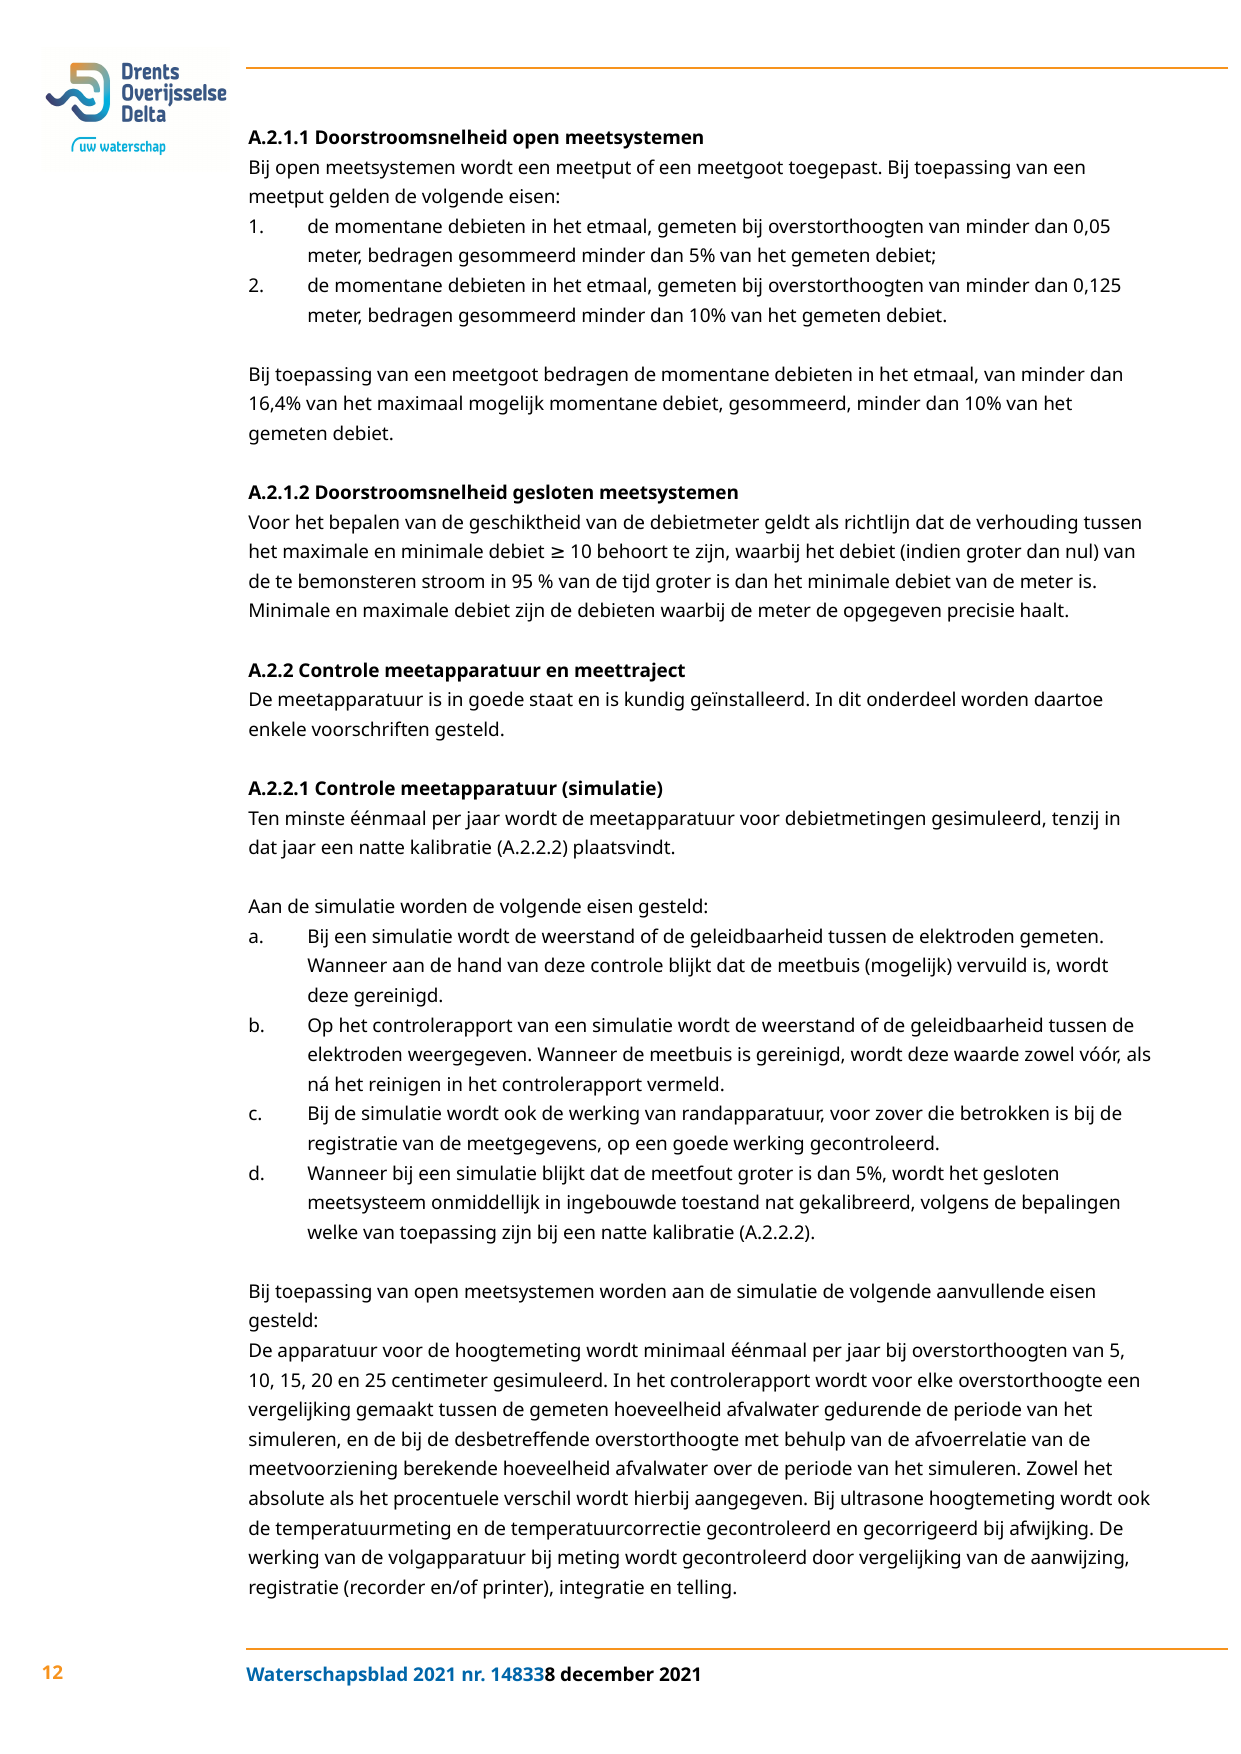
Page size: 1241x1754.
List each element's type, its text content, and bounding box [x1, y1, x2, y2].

text Aan de simulatie worden de volgende eisen gesteld: [248, 893, 1152, 919]
picture [41, 47, 231, 172]
list Wanneer bij een simulatie blijkt dat de meetfout groter is dan 5%, wordt het gesloten meetsysteem onmiddellijk in ingebouwde toestand nat gekalibreerd, volgens de bepalingen welke van toepassing zijn bij een natte kalibratie (A.2.2.2). [248, 1160, 1152, 1245]
text De apparatuur voor de hoogtemeting wordt minimaal éénmaal per jaar bij overstorthoogten van 5, 10, 15, 20 en 25 centimeter gesimuleerd. In het controlerapport wordt voor elke overstorthoogte een vergelijking gemaakt tussen de gemeten hoeveelheid afvalwater gedurende de periode van het simuleren, en de bij de desbetreffende overstorthoogte met behulp van de afvoerrelatie van de meetvoorziening berekende hoeveelheid afvalwater over de periode van het simuleren. Zowel het absolute als het procentuele verschil wordt hierbij aangegeven. Bij ultrasone hoogtemeting wordt ook de temperatuurmeting en de temperatuurcorrectie gecontroleerd en gecorrigeerd bij afwijking. De werking van de volgapparatuur bij meting wordt gecontroleerd door vergelijking van de aanwijzing, registratie (recorder en/of printer), integratie en telling. [248, 1337, 1152, 1600]
text De meetapparatuur is in goede staat en is kundig geïnstalleerd. In dit onderdeel worden daartoe enkele voorschriften gesteld. [248, 686, 1152, 742]
list de momentane debieten in het etmaal, gemeten bij overstorthoogten van minder dan 0,05 meter, bedragen gesommeerd minder dan 5% van het gemeten debiet; [248, 213, 1152, 268]
text Bij open meetsystemen wordt een meetput of een meetgoot toegepast. Bij toepassing van een meetput gelden de volgende eisen: [248, 154, 1152, 209]
list Bij de simulatie wordt ook de werking van randapparatuur, voor zover die betrokken is bij de registratie van de meetgegevens, op een goede werking gecontroleerd. [248, 1101, 1152, 1156]
text Bij toepassing van een meetgoot bedragen de momentane debieten in het etmaal, van minder dan 16,4% van het maximaal mogelijk momentane debiet, gesommeerd, minder dan 10% van het gemeten debiet. [248, 361, 1152, 446]
text A.2.2.1 Controle meetapparatuur (simulatie) [248, 775, 1152, 801]
list Op het controlerapport van een simulatie wordt de weerstand of de geleidbaarheid tussen de elektroden weergegeven. Wanneer de meetbuis is gereinigd, wordt deze waarde zowel vóór, als ná het reinigen in het controlerapport vermeld. [248, 1012, 1152, 1097]
text Voor het bepalen van de geschiktheid van de debietmeter geldt als richtlijn dat de verhouding tussen het maximale en minimale debiet ≥ 10 behoort te zijn, waarbij het debiet (indien groter dan nul) van de te bemonsteren stroom in 95 % van de tijd groter is dan het minimale debiet van de meter is. Minimale en maximale debiet zijn de debieten waarbij de meter de opgegeven precisie haalt. [248, 509, 1152, 623]
text A.2.1.2 Doorstroomsnelheid gesloten meetsystemen [248, 479, 1152, 505]
text A.2.2 Controle meetapparatuur en meettraject [248, 657, 1152, 683]
text Ten minste éénmaal per jaar wordt de meetapparatuur voor debietmetingen gesimuleerd, tenzij in dat jaar een natte kalibratie (A.2.2.2) plaatsvindt. [248, 805, 1152, 860]
text Bij toepassing van open meetsystemen worden aan de simulatie de volgende aanvullende eisen gesteld: [248, 1278, 1152, 1333]
text A.2.1.1 Doorstroomsnelheid open meetsystemen [248, 124, 1152, 150]
list de momentane debieten in het etmaal, gemeten bij overstorthoogten van minder dan 0,125 meter, bedragen gesommeerd minder dan 10% van het gemeten debiet. [248, 272, 1152, 328]
list Bij een simulatie wordt de weerstand of de geleidbaarheid tussen de elektroden gemeten. Wanneer aan de hand van deze controle blijkt dat de meetbuis (mogelijk) vervuild is, wordt deze gereinigd. [248, 923, 1152, 1008]
